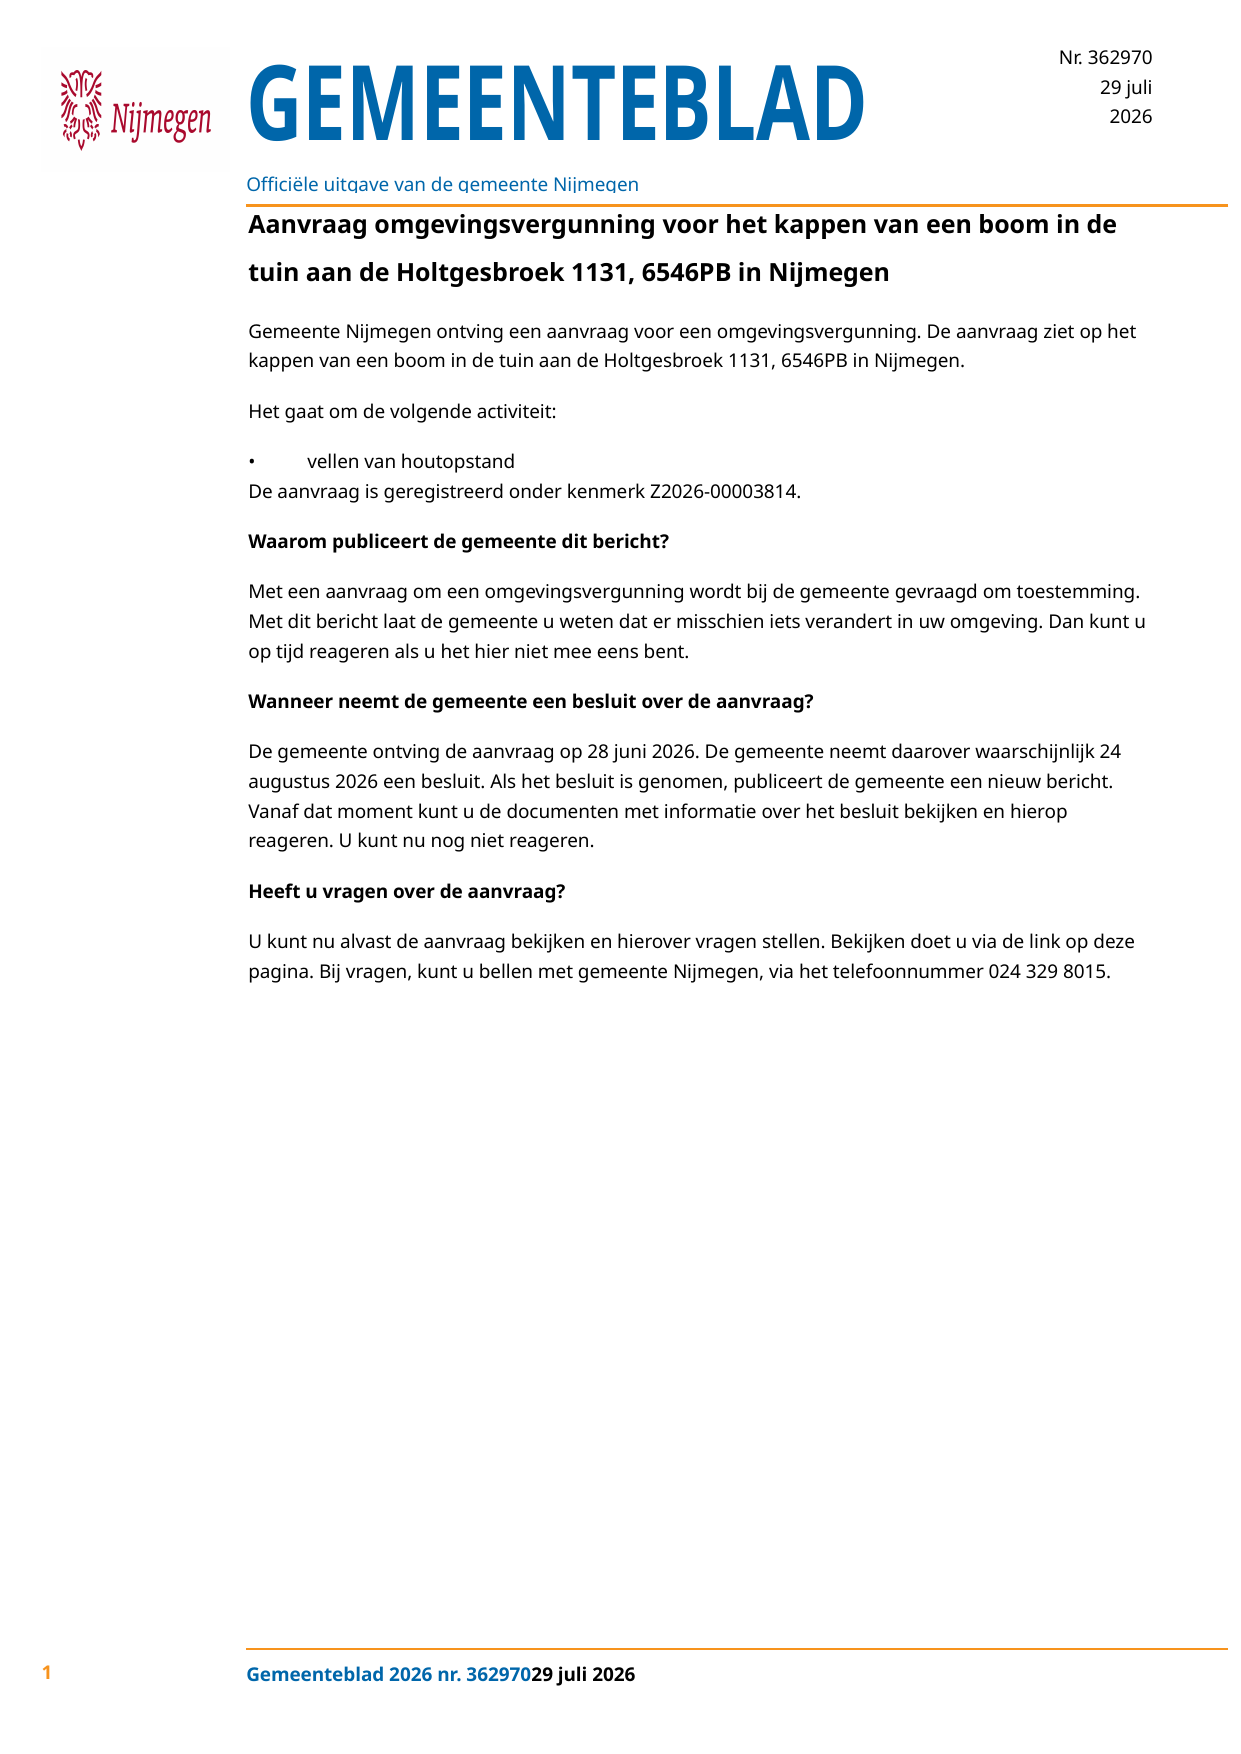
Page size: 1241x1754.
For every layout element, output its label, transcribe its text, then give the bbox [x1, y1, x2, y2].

text Met een aanvraag om een omgevingsvergunning wordt bij de gemeente gevraagd om toestemming. Met dit bericht laat de gemeente u weten dat er misschien iets verandert in uw omgeving. Dan kunt u op tijd reageren als u het hier niet mee eens bent. [248, 579, 1152, 664]
text Waarom publiceert de gemeente dit bericht? [248, 528, 1152, 554]
text Het gaat om de volgende activiteit: [248, 398, 1152, 424]
text De aanvraag is geregistreerd onder kenmerk Z2026-00003814. [248, 478, 1152, 504]
text Wanneer neemt de gemeente een besluit over de aanvraag? [248, 688, 1152, 714]
text Gemeente Nijmegen ontving een aanvraag voor een omgevingsvergunning. De aanvraag ziet op het kappen van een boom in de tuin aan de Holtgesbroek 1131, 6546PB in Nijmegen. [248, 318, 1152, 373]
text Heeft u vragen over de aanvraag? [248, 878, 1152, 904]
picture [41, 47, 231, 172]
list vellen van houtopstand [248, 448, 1152, 474]
text U kunt nu alvast de aanvraag bekijken en hierover vragen stellen. Bekijken doet u via de link op deze pagina. Bij vragen, kunt u bellen met gemeente Nijmegen, via het telefoonnummer 024 329 8015. [248, 928, 1152, 984]
text Aanvraag omgevingsvergunning voor het kappen van een boom in de tuin aan de Holtgesbroek 1131, 6546PB in Nijmegen [248, 207, 1152, 288]
text De gemeente ontving de aanvraag op 28 juni 2026. De gemeente neemt daarover waarschijnlijk 24 augustus 2026 een besluit. Als het besluit is genomen, publiceert de gemeente een nieuw bericht. Vanaf dat moment kunt u de documenten met informatie over het besluit bekijken en hierop reageren. U kunt nu nog niet reageren. [248, 739, 1152, 853]
